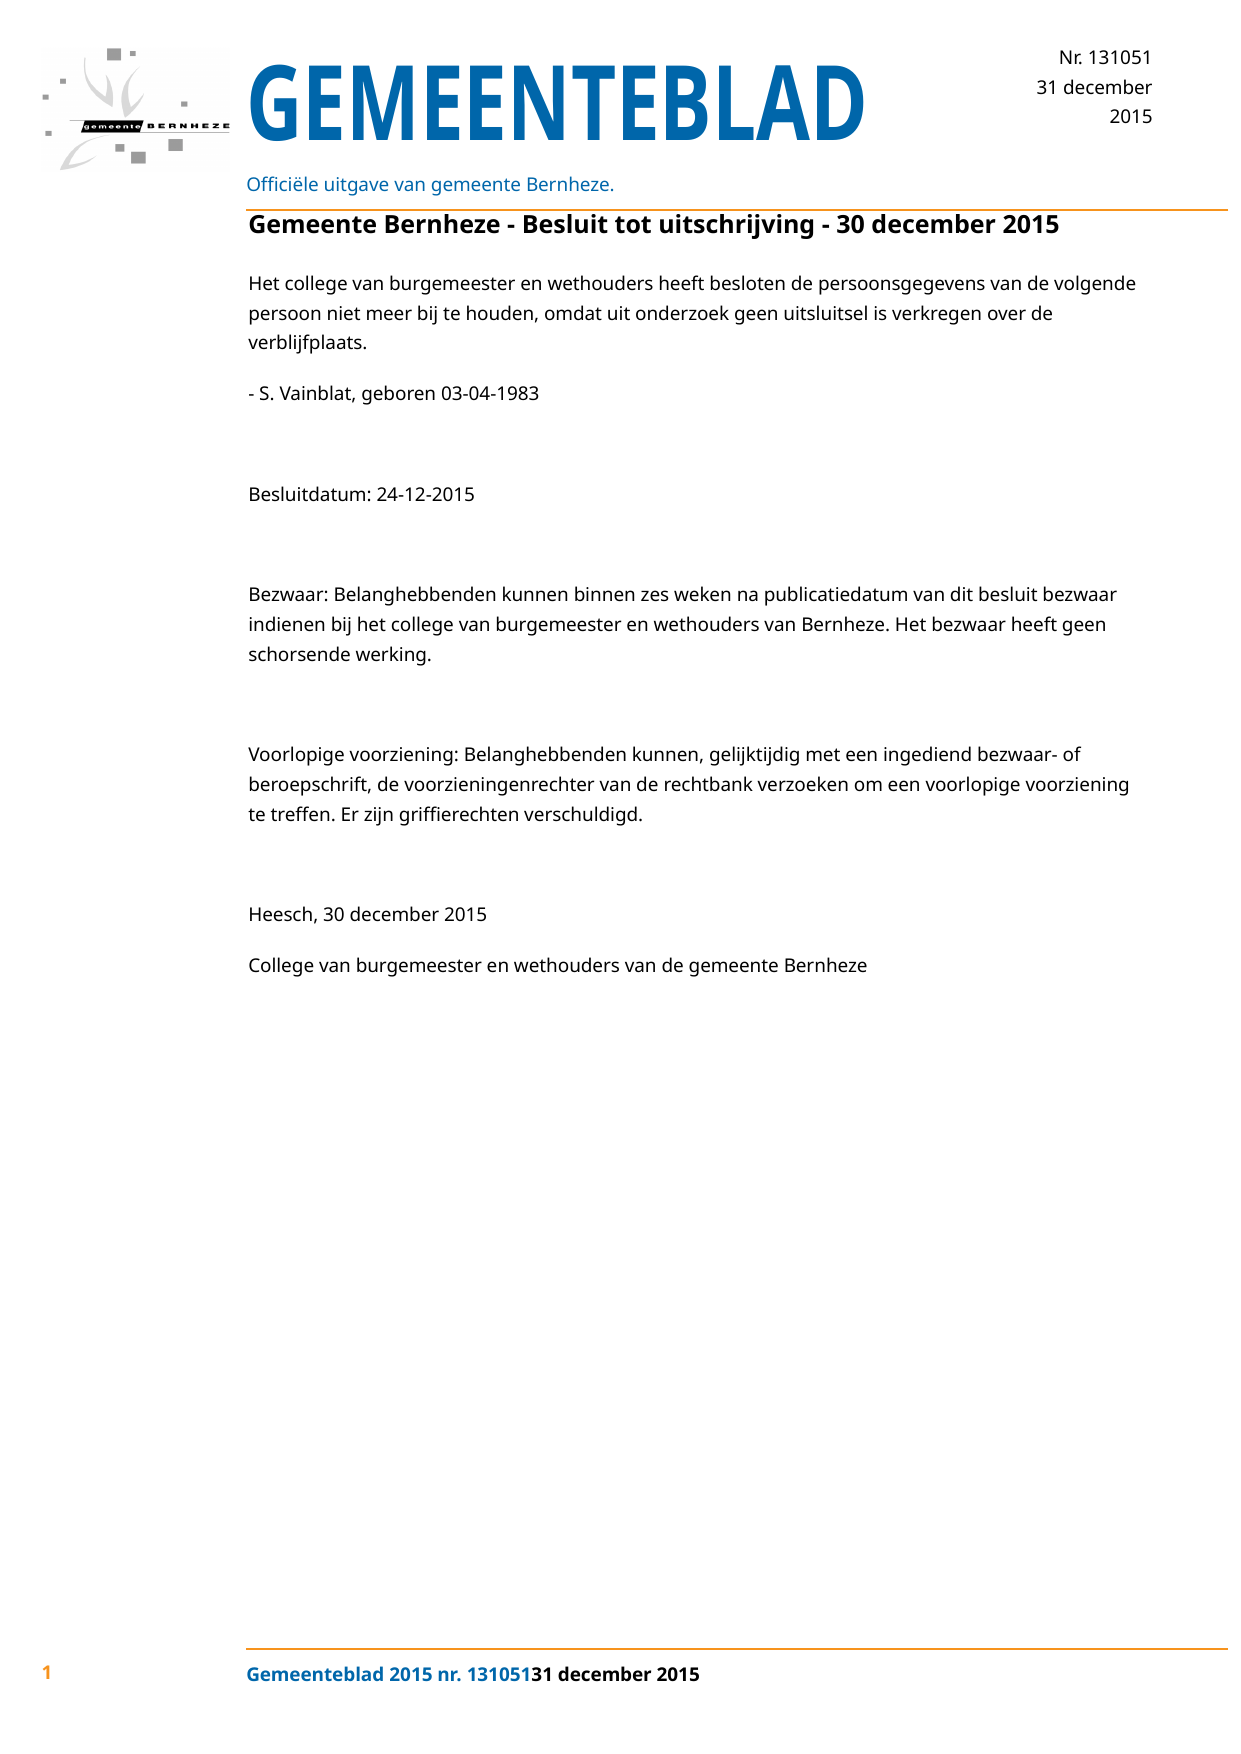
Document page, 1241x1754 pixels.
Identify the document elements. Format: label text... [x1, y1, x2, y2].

text - S. Vainblat, geboren 03-04-1983 [248, 380, 1152, 406]
text Bezwaar: Belanghebbenden kunnen binnen zes weken na publicatiedatum van dit besluit bezwaar indienen bij het college van burgemeester en wethouders van Bernheze. Het bezwaar heeft geen schorsende werking. [248, 582, 1152, 666]
text Het college van burgemeester en wethouders heeft besloten de persoonsgegevens van de volgende persoon niet meer bij te houden, omdat uit onderzoek geen uitsluitsel is verkregen over de verblijfplaats. [248, 270, 1152, 355]
text Heesch, 30 december 2015 [248, 902, 1152, 927]
text Gemeente Bernheze - Besluit tot uitschrijving - 30 december 2015 [248, 211, 1152, 241]
text Voorlopige voorziening: Belanghebbenden kunnen, gelijktijdig met een ingediend bezwaar- of beroepschrift, de voorzieningenrechter van de rechtbank verzoeken om een voorlopige voorziening te treffen. Er zijn griffierechten verschuldigd. [248, 742, 1152, 826]
text College van burgemeester en wethouders van de gemeente Bernheze [248, 952, 1152, 978]
picture [41, 47, 231, 172]
text Besluitdatum: 24-12-2015 [248, 481, 1152, 506]
